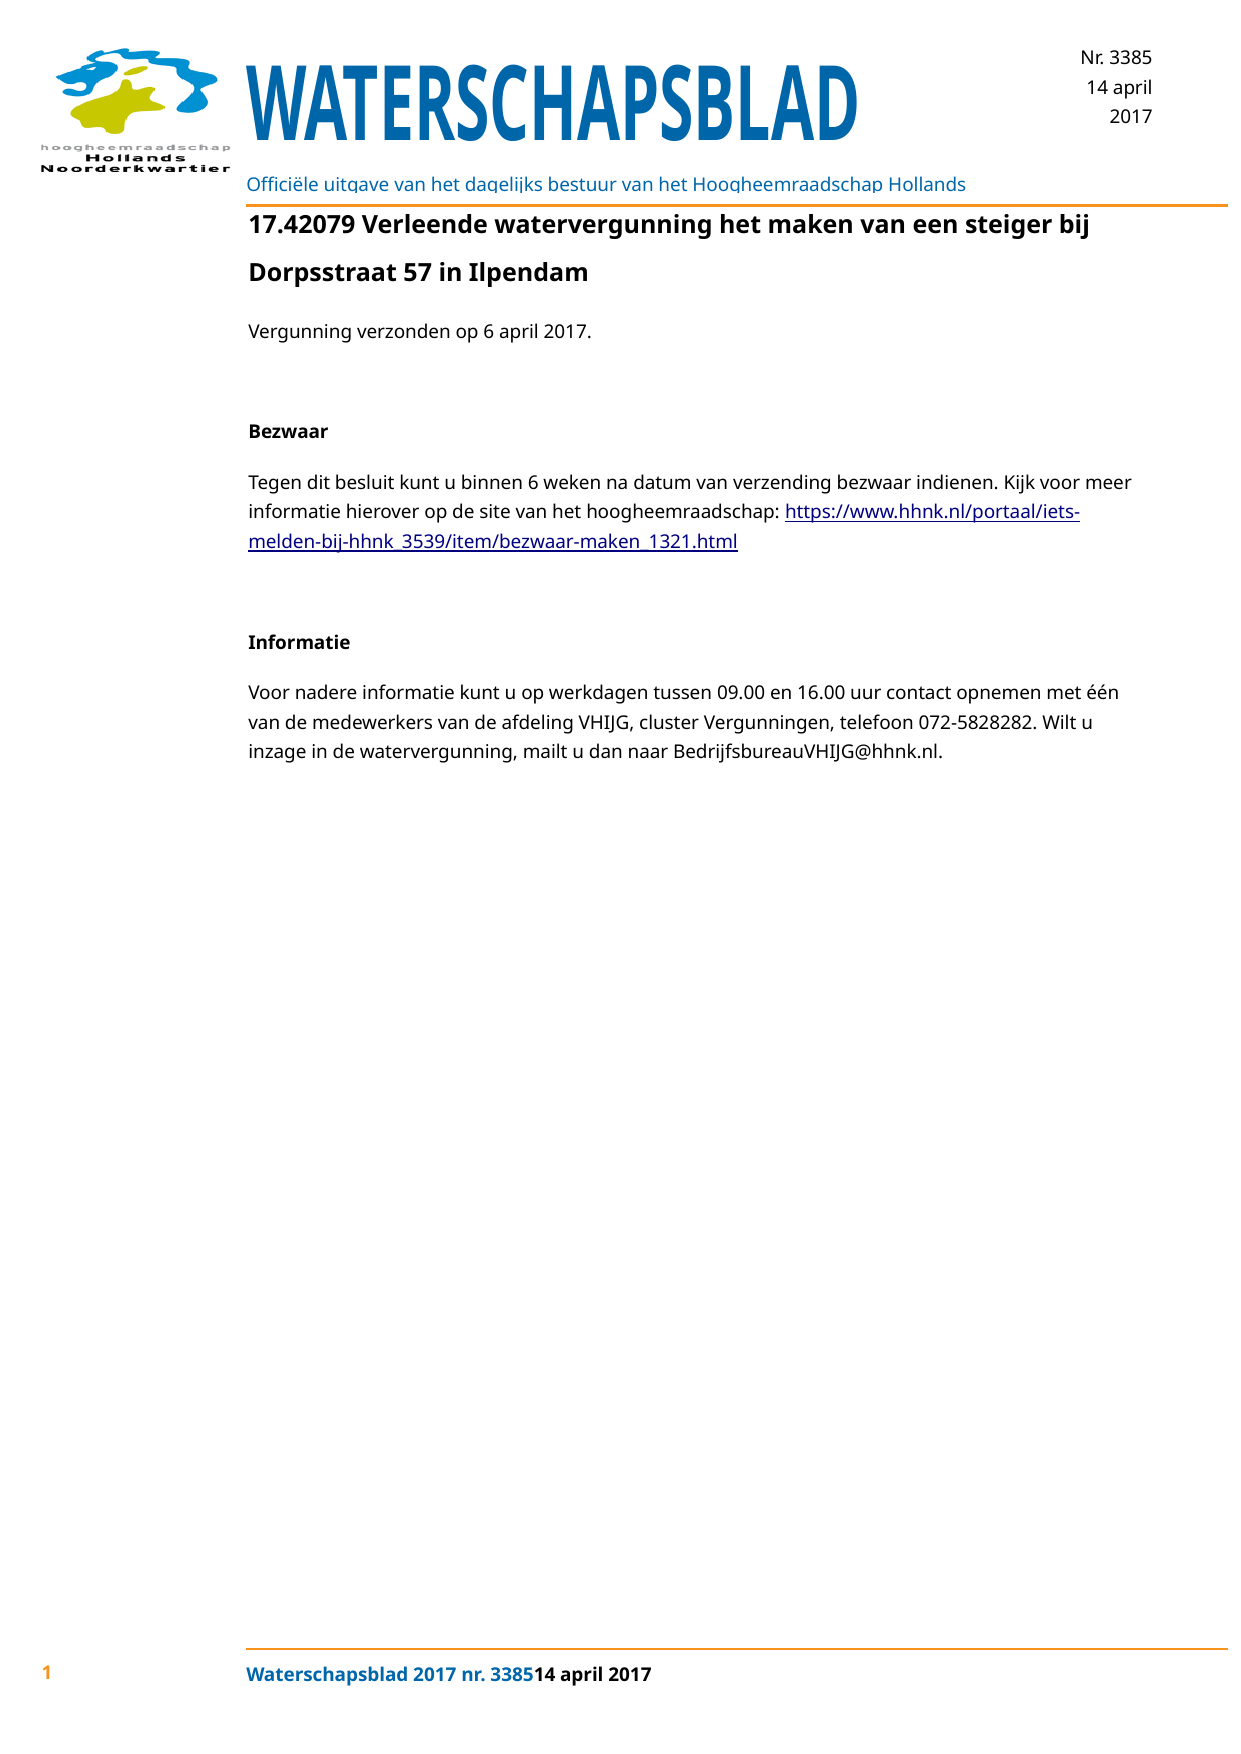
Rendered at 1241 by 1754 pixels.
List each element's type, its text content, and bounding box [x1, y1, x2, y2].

text Tegen dit besluit kunt u binnen 6 weken na datum van verzending bezwaar indienen. Kijk voor meer informatie hierover op de site van het hoogheemraadschap: https://www.hhnk.nl/portaal/iets-melden-bij-hhnk_3539/item/bezwaar-maken_1321.html [248, 469, 1152, 554]
text Voor nadere informatie kunt u op werkdagen tussen 09.00 en 16.00 uur contact opnemen met één van de medewerkers van de afdeling VHIJG, cluster Vergunningen, telefoon 072-5828282. Wilt u inzage in de watervergunning, mailt u dan naar BedrijfsbureauVHIJG@hhnk.nl. [248, 679, 1152, 764]
text 17.42079 Verleende watervergunning het maken van een steiger bij Dorpsstraat 57 in Ilpendam [248, 207, 1152, 288]
picture [41, 47, 231, 172]
text Bezwaar [248, 419, 1152, 444]
text Vergunning verzonden op 6 april 2017. [248, 318, 1152, 344]
text Informatie [248, 629, 1152, 655]
